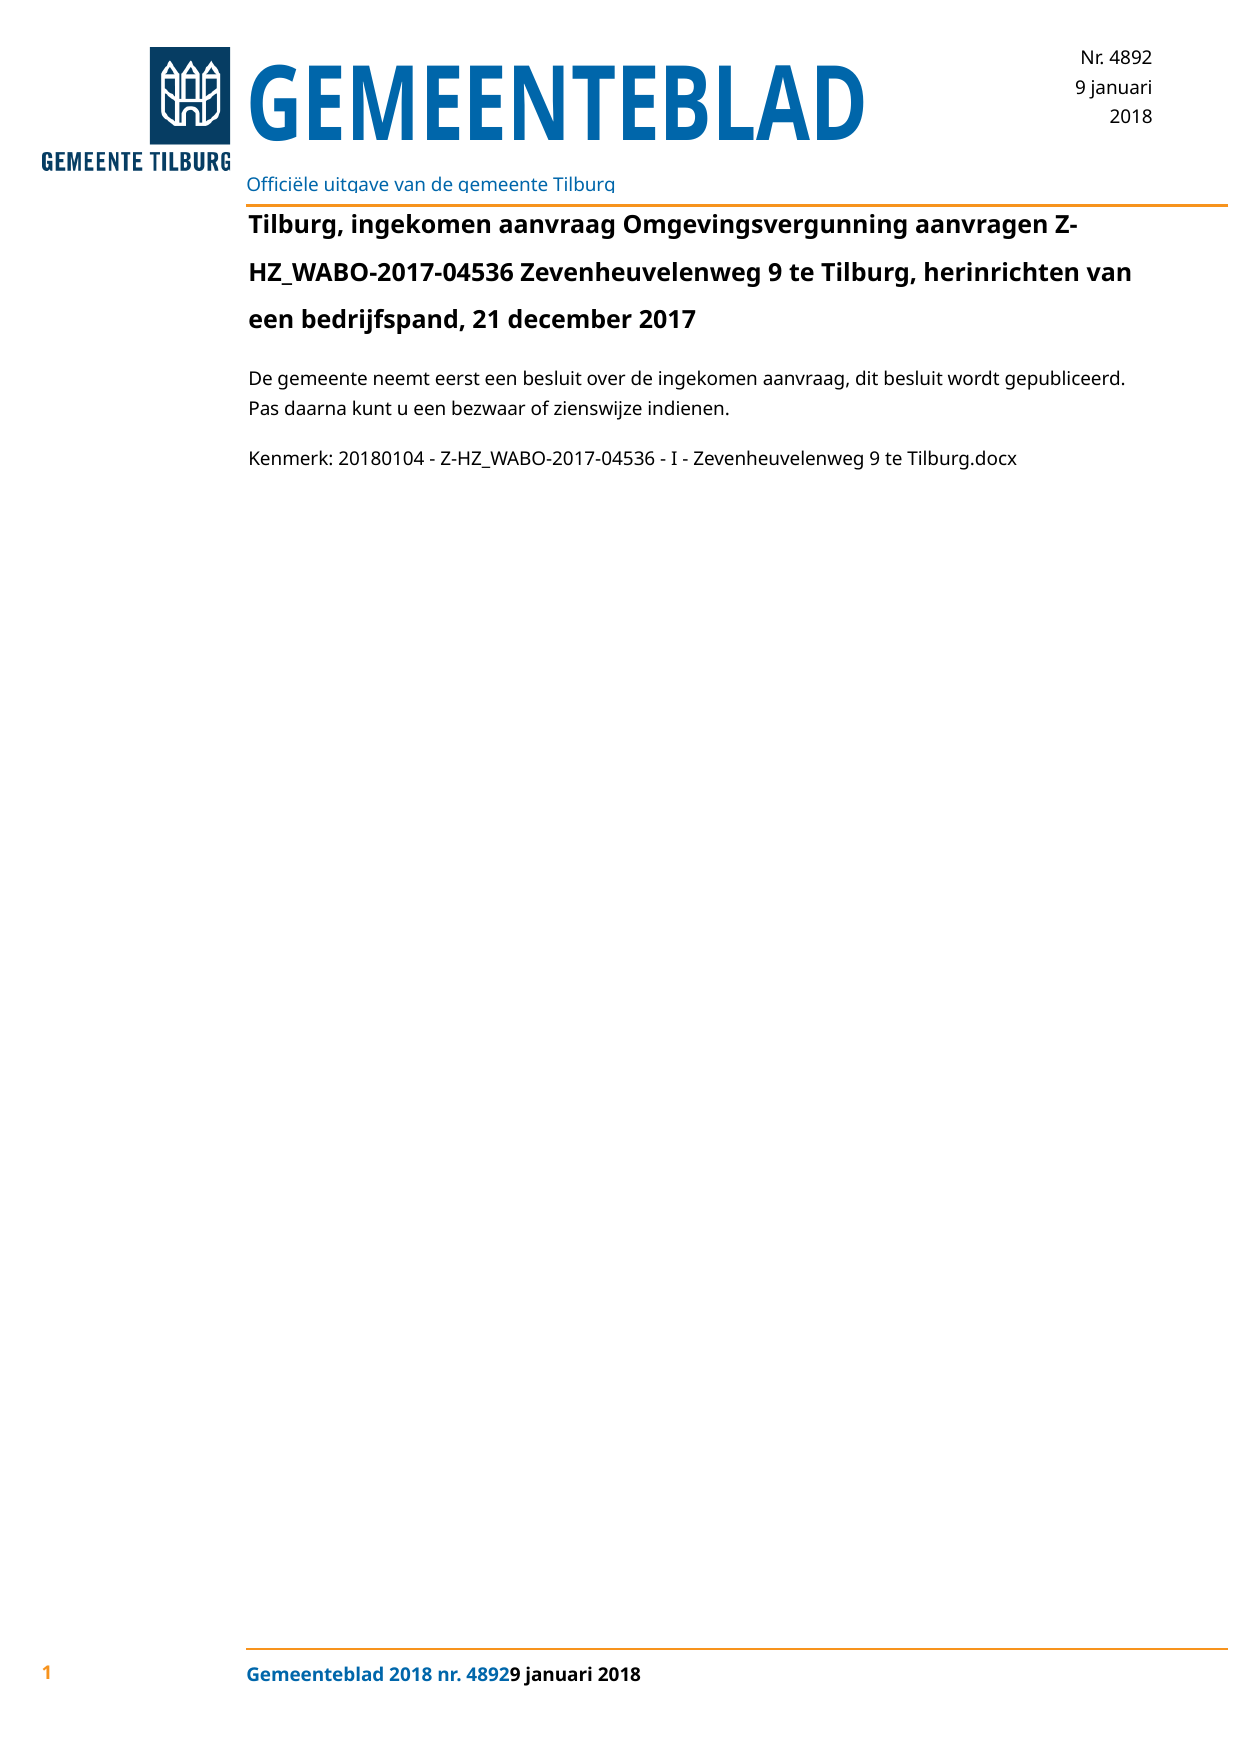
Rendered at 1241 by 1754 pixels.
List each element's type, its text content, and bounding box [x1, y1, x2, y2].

text De gemeente neemt eerst een besluit over de ingekomen aanvraag, dit besluit wordt gepubliceerd. Pas daarna kunt u een bezwaar of zienswijze indienen. [248, 366, 1152, 421]
picture [41, 47, 231, 172]
text Tilburg, ingekomen aanvraag Omgevingsvergunning aanvragen Z-HZ_WABO-2017-04536 Zevenheuvelenweg 9 te Tilburg, herinrichten van een bedrijfspand, 21 december 2017 [248, 207, 1152, 336]
text Kenmerk: 20180104 - Z-HZ_WABO-2017-04536 - I - Zevenheuvelenweg 9 te Tilburg.docx [248, 446, 1152, 471]
